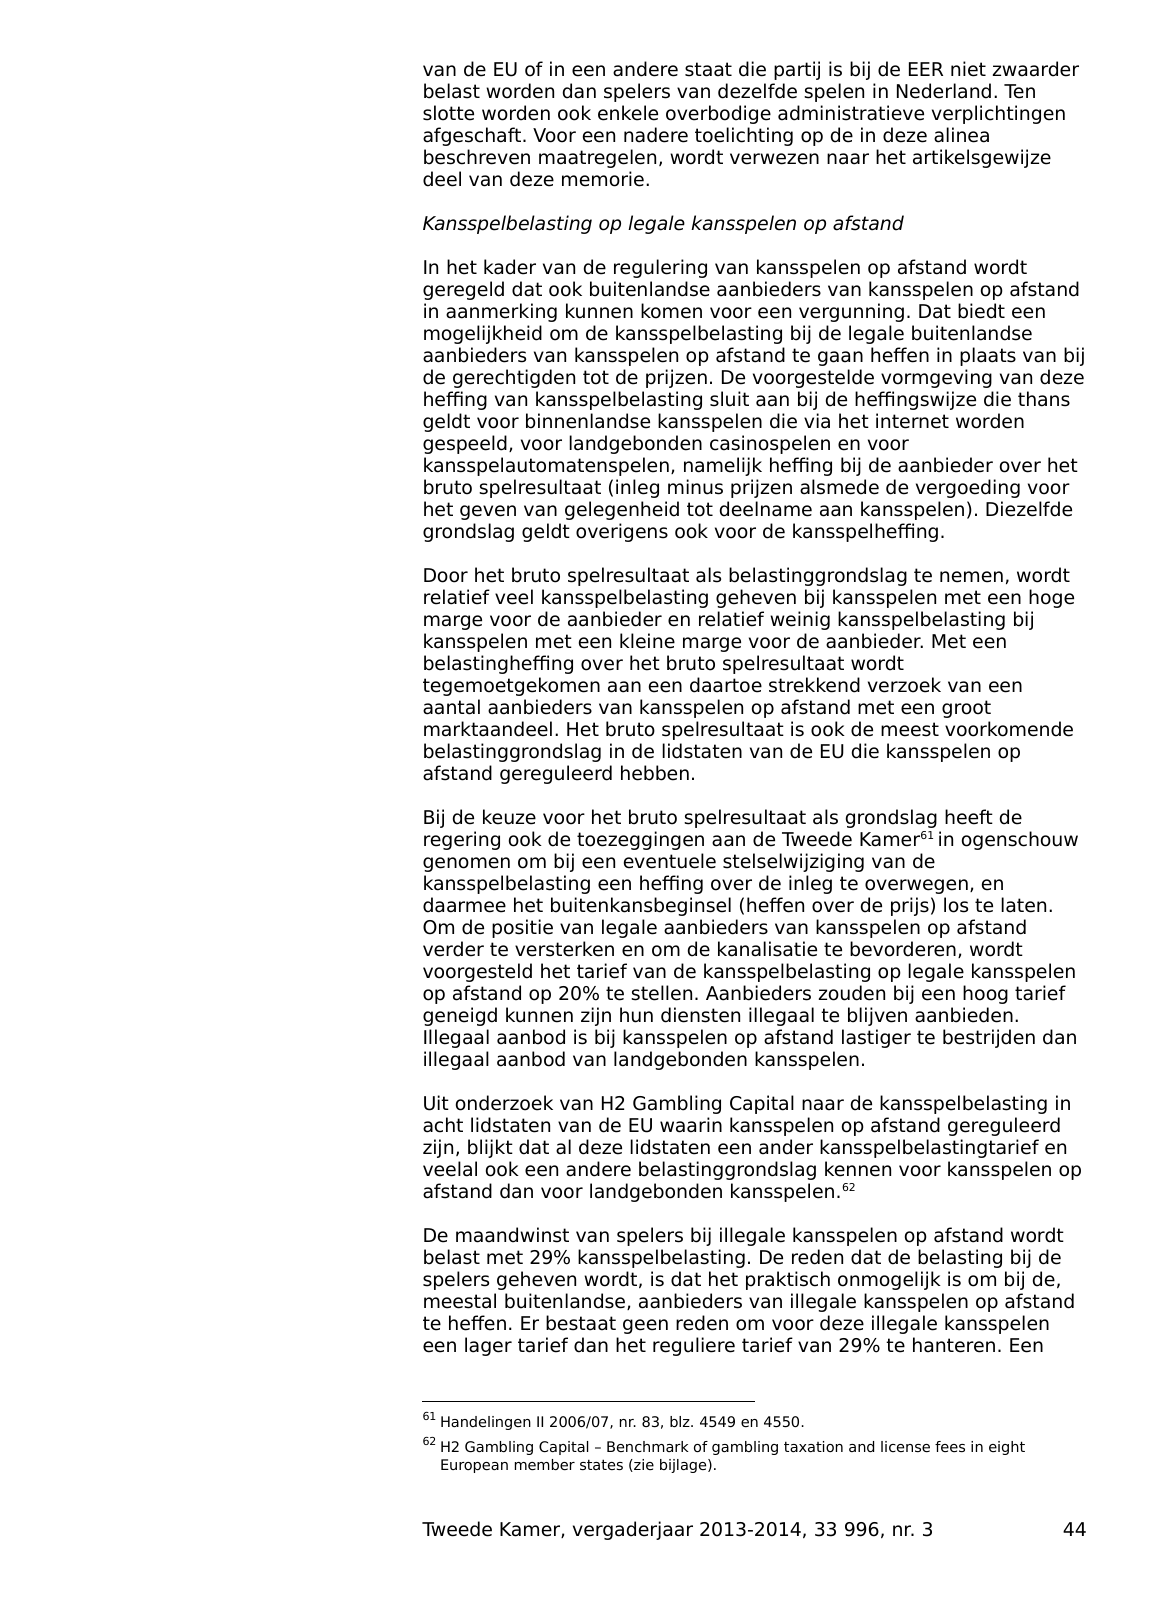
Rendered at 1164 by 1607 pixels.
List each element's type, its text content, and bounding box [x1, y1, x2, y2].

text De maandwinst van spelers bij illegale kansspelen op afstand wordt belast met 29% kansspelbelasting. De reden dat de belasting bij de spelers geheven wordt, is dat het praktisch onmogelijk is om bij de, meestal buitenlandse, aanbieders van illegale kansspelen op afstand te heffen. Er bestaat geen reden om voor deze illegale kansspelen een lager tarief dan het reguliere tarief van 29% te hanteren. Een [422, 1225, 1087, 1357]
text Uit onderzoek van H2 Gambling Capital naar de kansspelbelasting in acht lidstaten van de EU waarin kansspelen op afstand gereguleerd zijn, blijkt dat al deze lidstaten een ander kansspelbelastingtarief en veelal ook een andere belastinggrondslag kennen voor kansspelen op afstand dan voor landgebonden kansspelen. [422, 1093, 1087, 1203]
text van de EU of in een andere staat die partij is bij de EER niet zwaarder belast worden dan spelers van dezelfde spelen in Nederland. Ten slotte worden ook enkele overbodige administratieve verplichtingen afgeschaft. Voor een nadere toelichting op de in deze alinea beschreven maatregelen, wordt verwezen naar het artikelsgewijze deel van deze memorie. [422, 59, 1087, 191]
text Handelingen II 2006/07, nr. 83, blz. 4549 en 4550. [422, 1410, 1087, 1432]
text H2 Gambling Capital – Benchmark of gambling taxation and license fees in eight European member states (zie bijlage). [422, 1435, 1087, 1474]
text Om de positie van legale aanbieders van kansspelen op afstand verder te versterken en om de kanalisatie te bevorderen, wordt voorgesteld het tarief van de kansspelbelasting op legale kansspelen op afstand op 20% te stellen. Aanbieders zouden bij een hoog tarief geneigd kunnen zijn hun diensten illegaal te blijven aanbieden. Illegaal aanbod is bij kansspelen op afstand lastiger te bestrijden dan illegaal aanbod van landgebonden kansspelen. [422, 917, 1087, 1071]
text In het kader van de regulering van kansspelen op afstand wordt geregeld dat ook buitenlandse aanbieders van kansspelen op afstand in aanmerking kunnen komen voor een vergunning. Dat biedt een mogelijkheid om de kansspelbelasting bij de legale buitenlandse aanbieders van kansspelen op afstand te gaan heffen in plaats van bij de gerechtigden tot de prijzen. De voorgestelde vormgeving van deze heffing van kansspelbelasting sluit aan bij de heffingswijze die thans geldt voor binnenlandse kansspelen die via het internet worden gespeeld, voor landgebonden casinospelen en voor kansspelautomatenspelen, namelijk heffing bij de aanbieder over het bruto spelresultaat (inleg minus prijzen alsmede de vergoeding voor het geven van gelegenheid tot deelname aan kansspelen). Diezelfde grondslag geldt overigens ook voor de kansspelheffing. [422, 257, 1087, 543]
text Bij de keuze voor het bruto spelresultaat als grondslag heeft de regering ook de toezeggingen aan de Tweede Kamerin ogenschouw genomen om bij een eventuele stelselwijziging van de kansspelbelasting een heffing over de inleg te overwegen, en daarmee het buitenkansbeginsel (heffen over de prijs) los te laten. [422, 807, 1087, 917]
text Door het bruto spelresultaat als belastinggrondslag te nemen, wordt relatief veel kansspelbelasting geheven bij kansspelen met een hoge marge voor de aanbieder en relatief weinig kansspelbelasting bij kansspelen met een kleine marge voor de aanbieder. Met een belastingheffing over het bruto spelresultaat wordt tegemoetgekomen aan een daartoe strekkend verzoek van een aantal aanbieders van kansspelen op afstand met een groot marktaandeel. Het bruto spelresultaat is ook de meest voorkomende belastinggrondslag in de lidstaten van de EU die kansspelen op afstand gereguleerd hebben. [422, 565, 1087, 785]
subtitle Kansspelbelasting op legale kansspelen op afstand [422, 213, 1087, 235]
